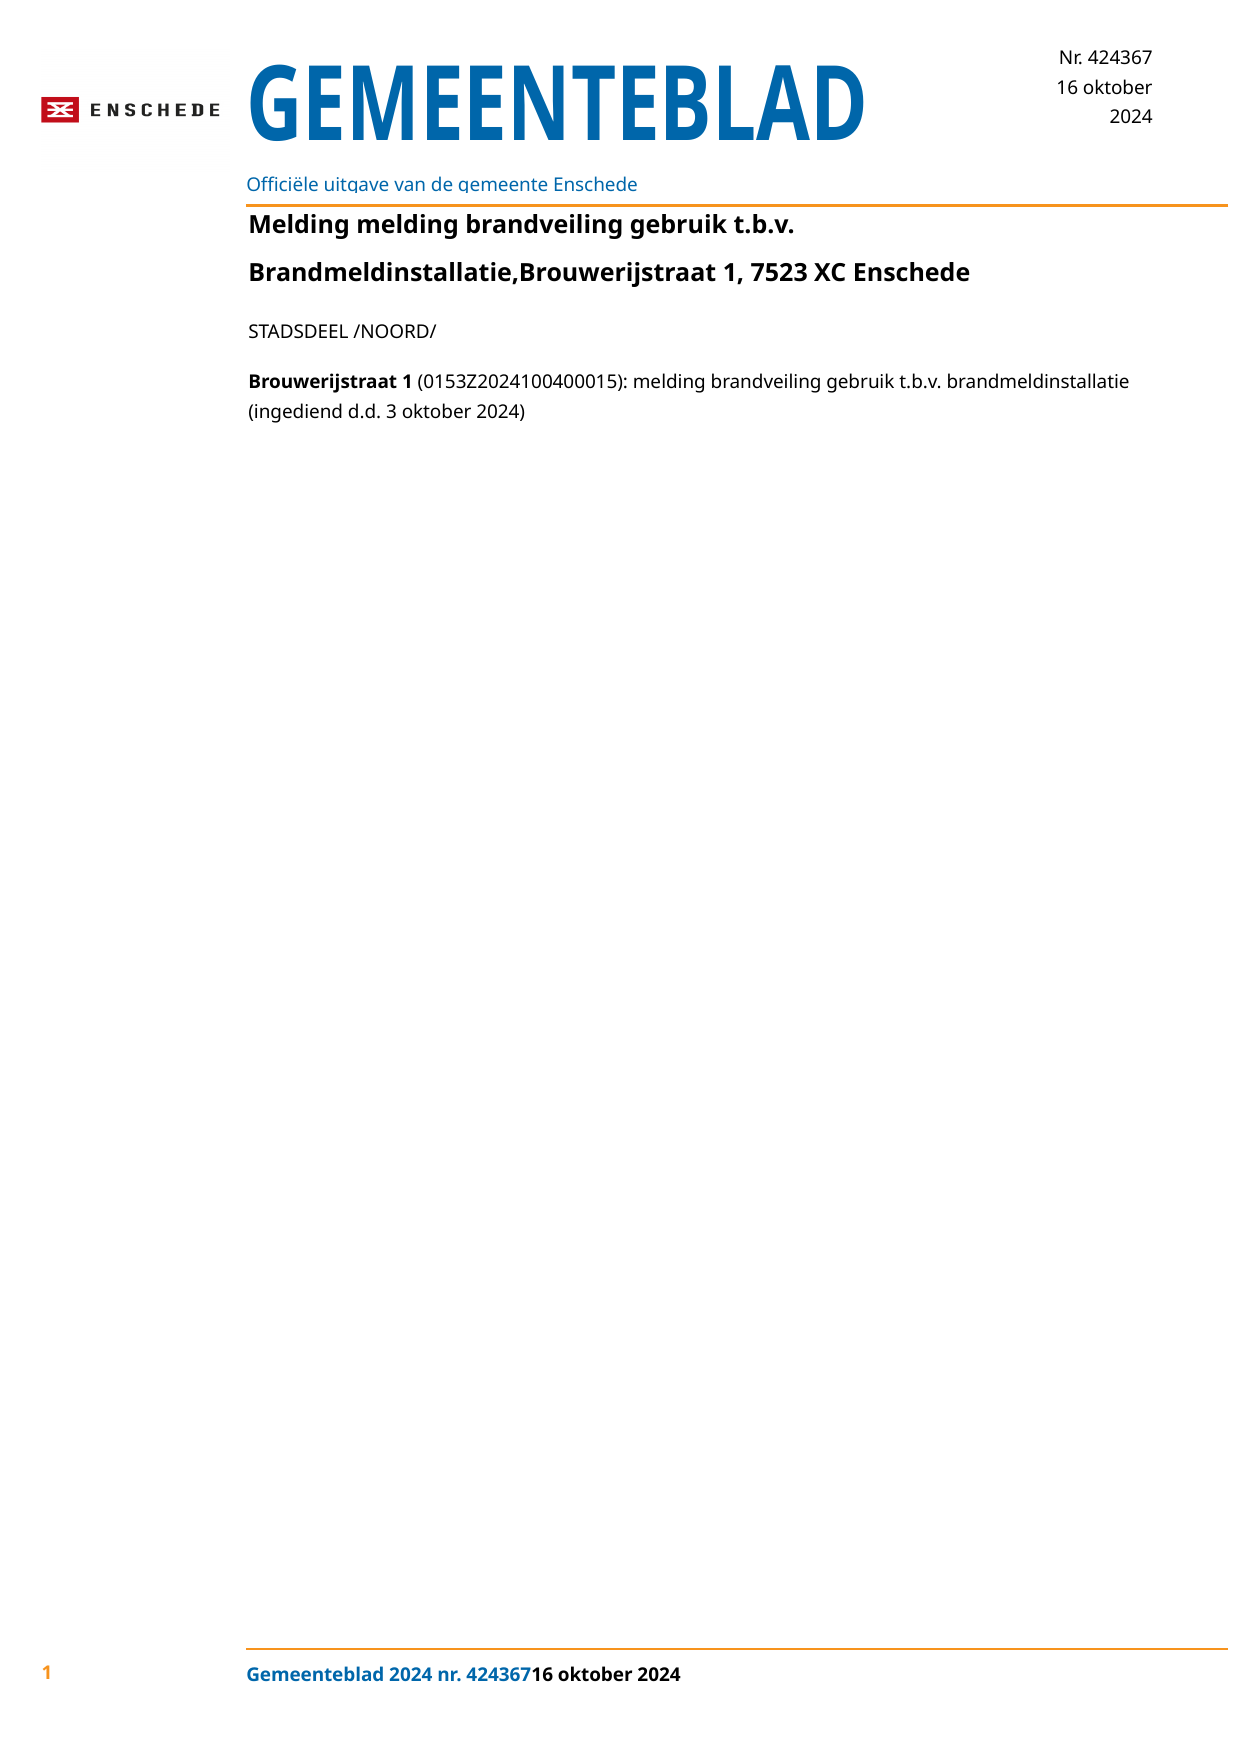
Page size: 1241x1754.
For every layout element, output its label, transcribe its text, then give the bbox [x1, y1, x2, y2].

text Melding melding brandveiling gebruik t.b.v. Brandmeldinstallatie,Brouwerijstraat 1, 7523 XC Enschede [248, 207, 1152, 288]
text STADSDEEL /NOORD/ [248, 318, 1152, 344]
text Brouwerijstraat 1 (0153Z2024100400015): melding brandveiling gebruik t.b.v. brandmeldinstallatie (ingediend d.d. 3 oktober 2024) [248, 368, 1152, 424]
picture [41, 47, 231, 172]
